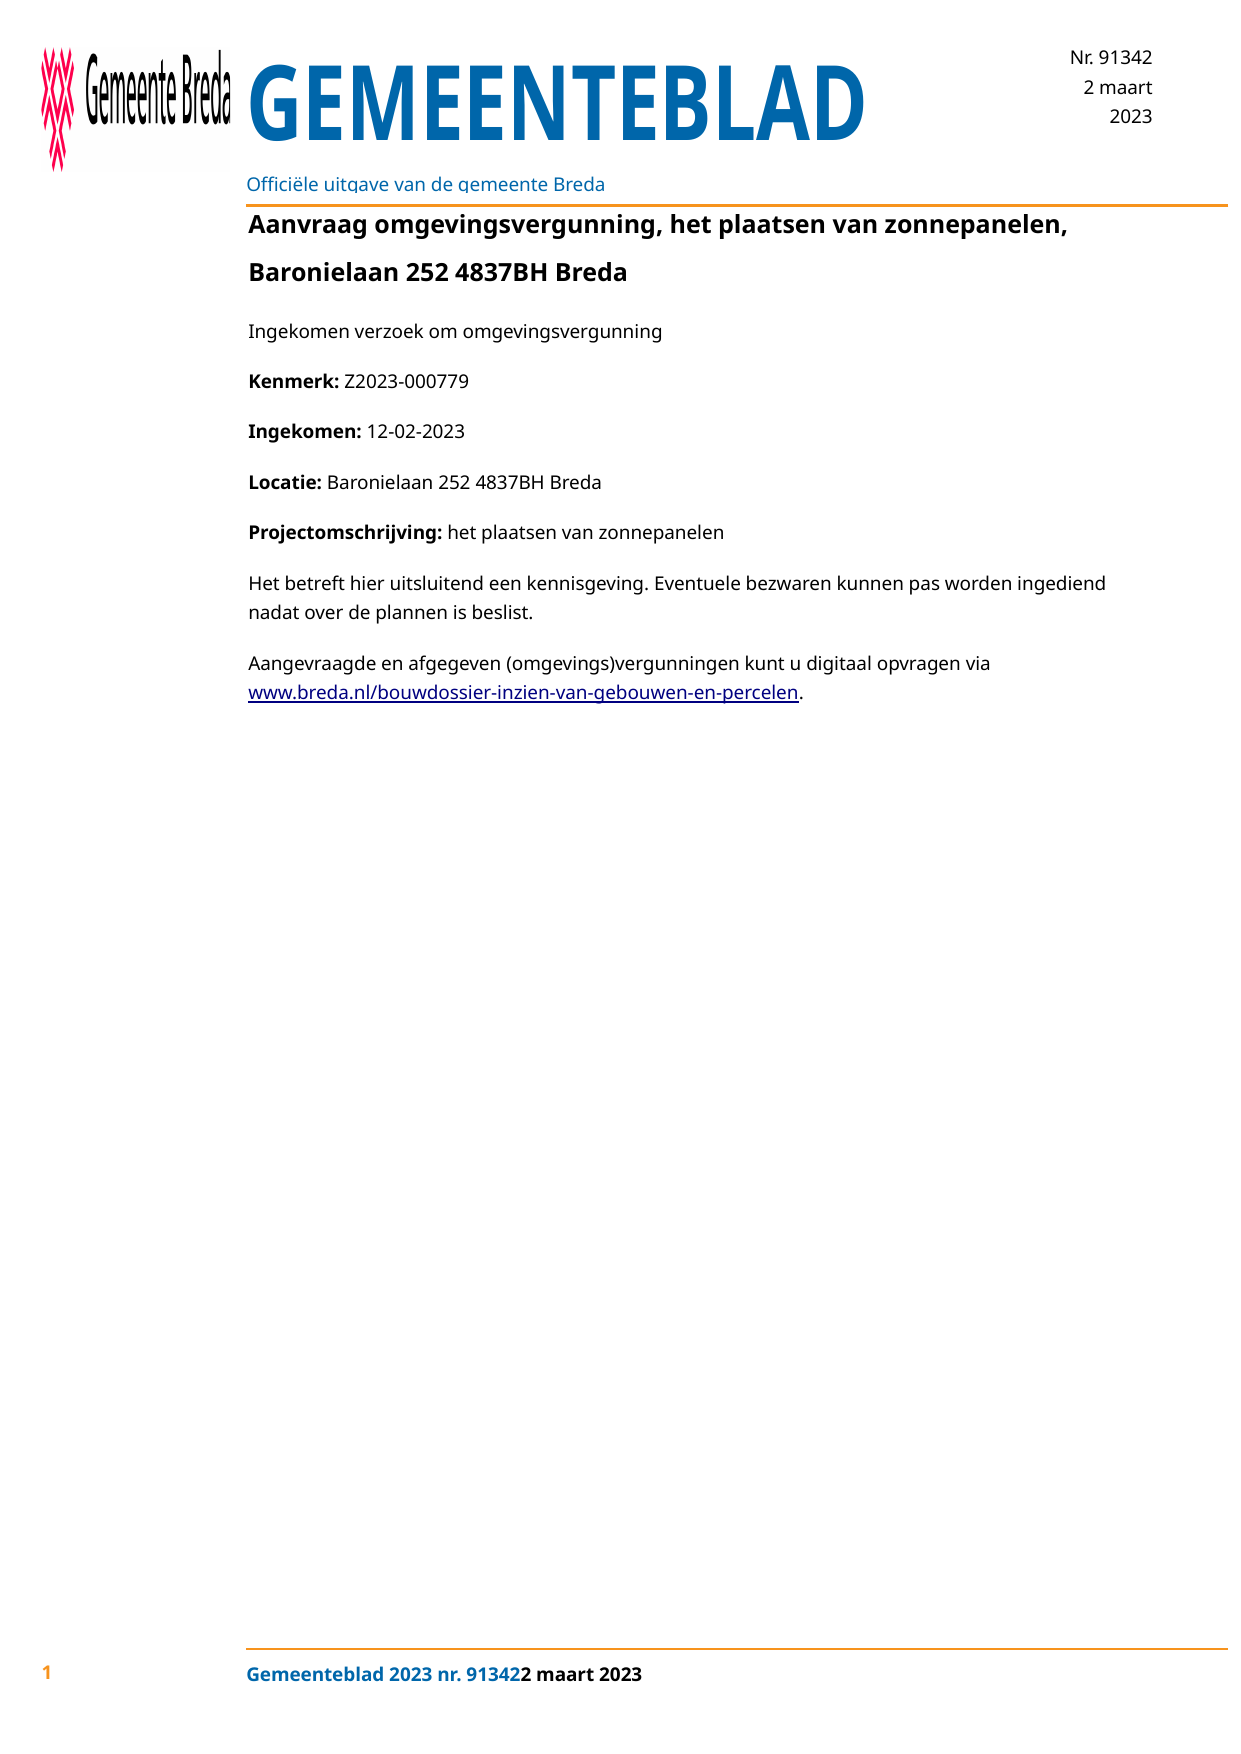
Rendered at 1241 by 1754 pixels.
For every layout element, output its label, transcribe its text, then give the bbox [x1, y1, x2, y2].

text Kenmerk: Z2023-000779 [248, 368, 1152, 394]
text Locatie: Baronielaan 252 4837BH Breda [248, 469, 1152, 495]
picture [41, 47, 231, 172]
text Projectomschrijving: het plaatsen van zonnepanelen [248, 519, 1152, 545]
text Aanvraag omgevingsvergunning, het plaatsen van zonnepanelen, Baronielaan 252 4837BH Breda [248, 207, 1152, 288]
text Ingekomen: 12-02-2023 [248, 419, 1152, 444]
text Aangevraagde en afgegeven (omgevings)vergunningen kunt u digitaal opvragen via www.breda.nl/bouwdossier-inzien-van-gebouwen-en-percelen. [248, 650, 1152, 705]
text Het betreft hier uitsluitend een kennisgeving. Eventuele bezwaren kunnen pas worden ingediend nadat over de plannen is beslist. [248, 570, 1152, 625]
text Ingekomen verzoek om omgevingsvergunning [248, 318, 1152, 344]
